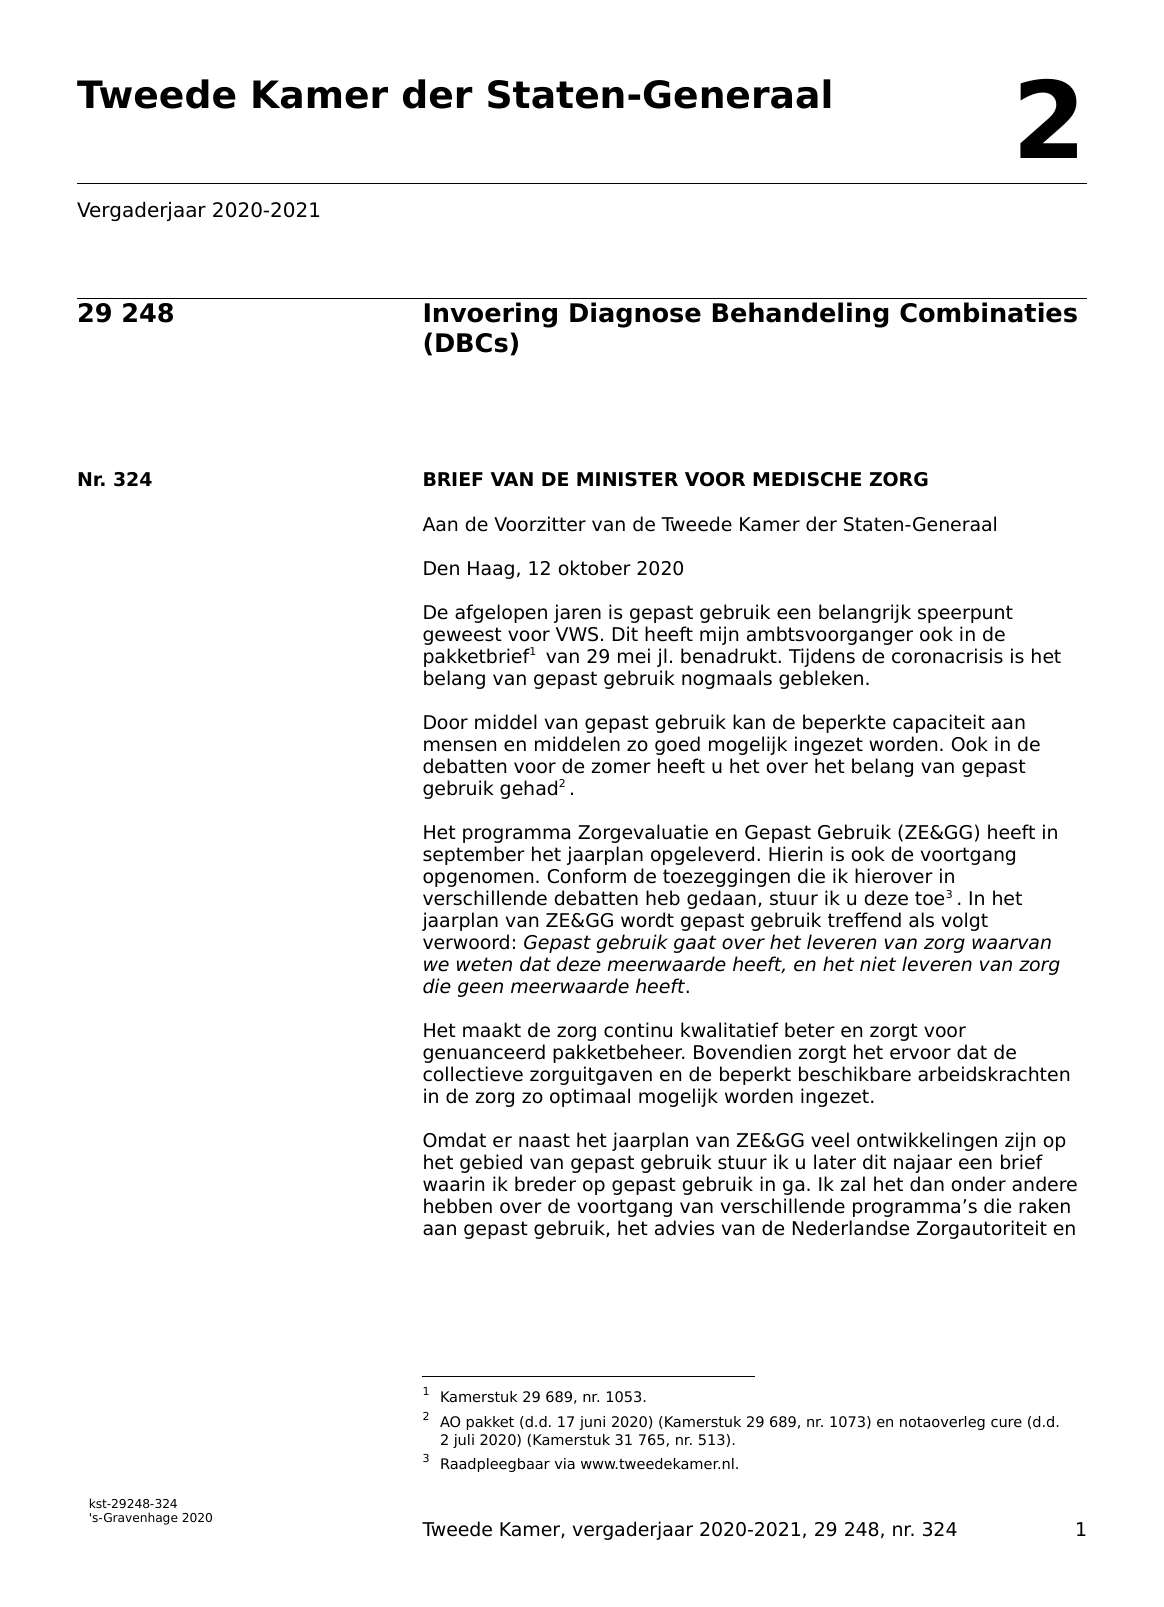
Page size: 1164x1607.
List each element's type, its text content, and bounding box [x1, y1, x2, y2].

text Den Haag, 12 oktober 2020 [422, 558, 1087, 580]
text Het programma Zorgevaluatie en Gepast Gebruik (ZE&GG) heeft in september het jaarplan opgeleverd. Hierin is ook de voortgang opgenomen. Conform de toezeggingen die ik hierover in verschillende debatten heb gedaan, stuur ik u deze toe. In het jaarplan van ZE&GG wordt gepast gebruik treffend als volgt verwoord: Gepast gebruik gaat over het leveren van zorg waarvan we weten dat deze meerwaarde heeft, en het niet leveren van zorg die geen meerwaarde heeft. [422, 822, 1087, 998]
table_header Tweede Kamer der Staten-Generaal [77, 59, 886, 183]
text Door middel van gepast gebruik kan de beperkte capaciteit aan mensen en middelen zo goed mogelijk ingezet worden. Ook in de debatten voor de zomer heeft u het over het belang van gepast gebruik gehad. [422, 712, 1087, 800]
text kst-29248-324 [88, 1497, 323, 1511]
text Het maakt de zorg continu kwalitatief beter en zorgt voor genuanceerd pakketbeheer. Bovendien zorgt het ervoor dat de collectieve zorguitgaven en de beperkt beschikbare arbeidskrachten in de zorg zo optimaal mogelijk worden ingezet. [422, 1020, 1087, 1108]
text De afgelopen jaren is gepast gebruik een belangrijk speerpunt geweest voor VWS. Dit heeft mijn ambtsvoorganger ook in de pakketbrief van 29 mei jl. benadrukt. Tijdens de coronacrisis is het belang van gepast gebruik nogmaals gebleken. [422, 602, 1087, 690]
table_header 2 [886, 59, 1087, 183]
text AO pakket (d.d. 17 juni 2020) (Kamerstuk 29 689, nr. 1073) en notaoverleg cure (d.d. 2 juli 2020) (Kamerstuk 31 765, nr. 513). [422, 1410, 1087, 1449]
text 's-Gravenhage 2020 [88, 1511, 323, 1525]
text Omdat er naast het jaarplan van ZE&GG veel ontwikkelingen zijn op het gebied van gepast gebruik stuur ik u later dit najaar een brief waarin ik breder op gepast gebruik in ga. Ik zal het dan onder andere hebben over de voortgang van verschillende programma’s die raken aan gepast gebruik, het advies van de Nederlandse Zorgautoriteit en [422, 1130, 1087, 1240]
text Kamerstuk 29 689, nr. 1053. [422, 1385, 1087, 1407]
text Raadpleegbaar via www.tweedekamer.nl. [422, 1452, 1087, 1474]
subtitle Nr. 324 BRIEF VAN DE MINISTER VOOR MEDISCHE ZORG [77, 469, 1087, 491]
text Aan de Voorzitter van de Tweede Kamer der Staten-Generaal [422, 513, 1087, 536]
subtitle 29 248 Invoering Diagnose Behandeling Combinaties (DBCs) [77, 299, 1087, 358]
table_cell Vergaderjaar 2020-2021 [77, 184, 1087, 298]
